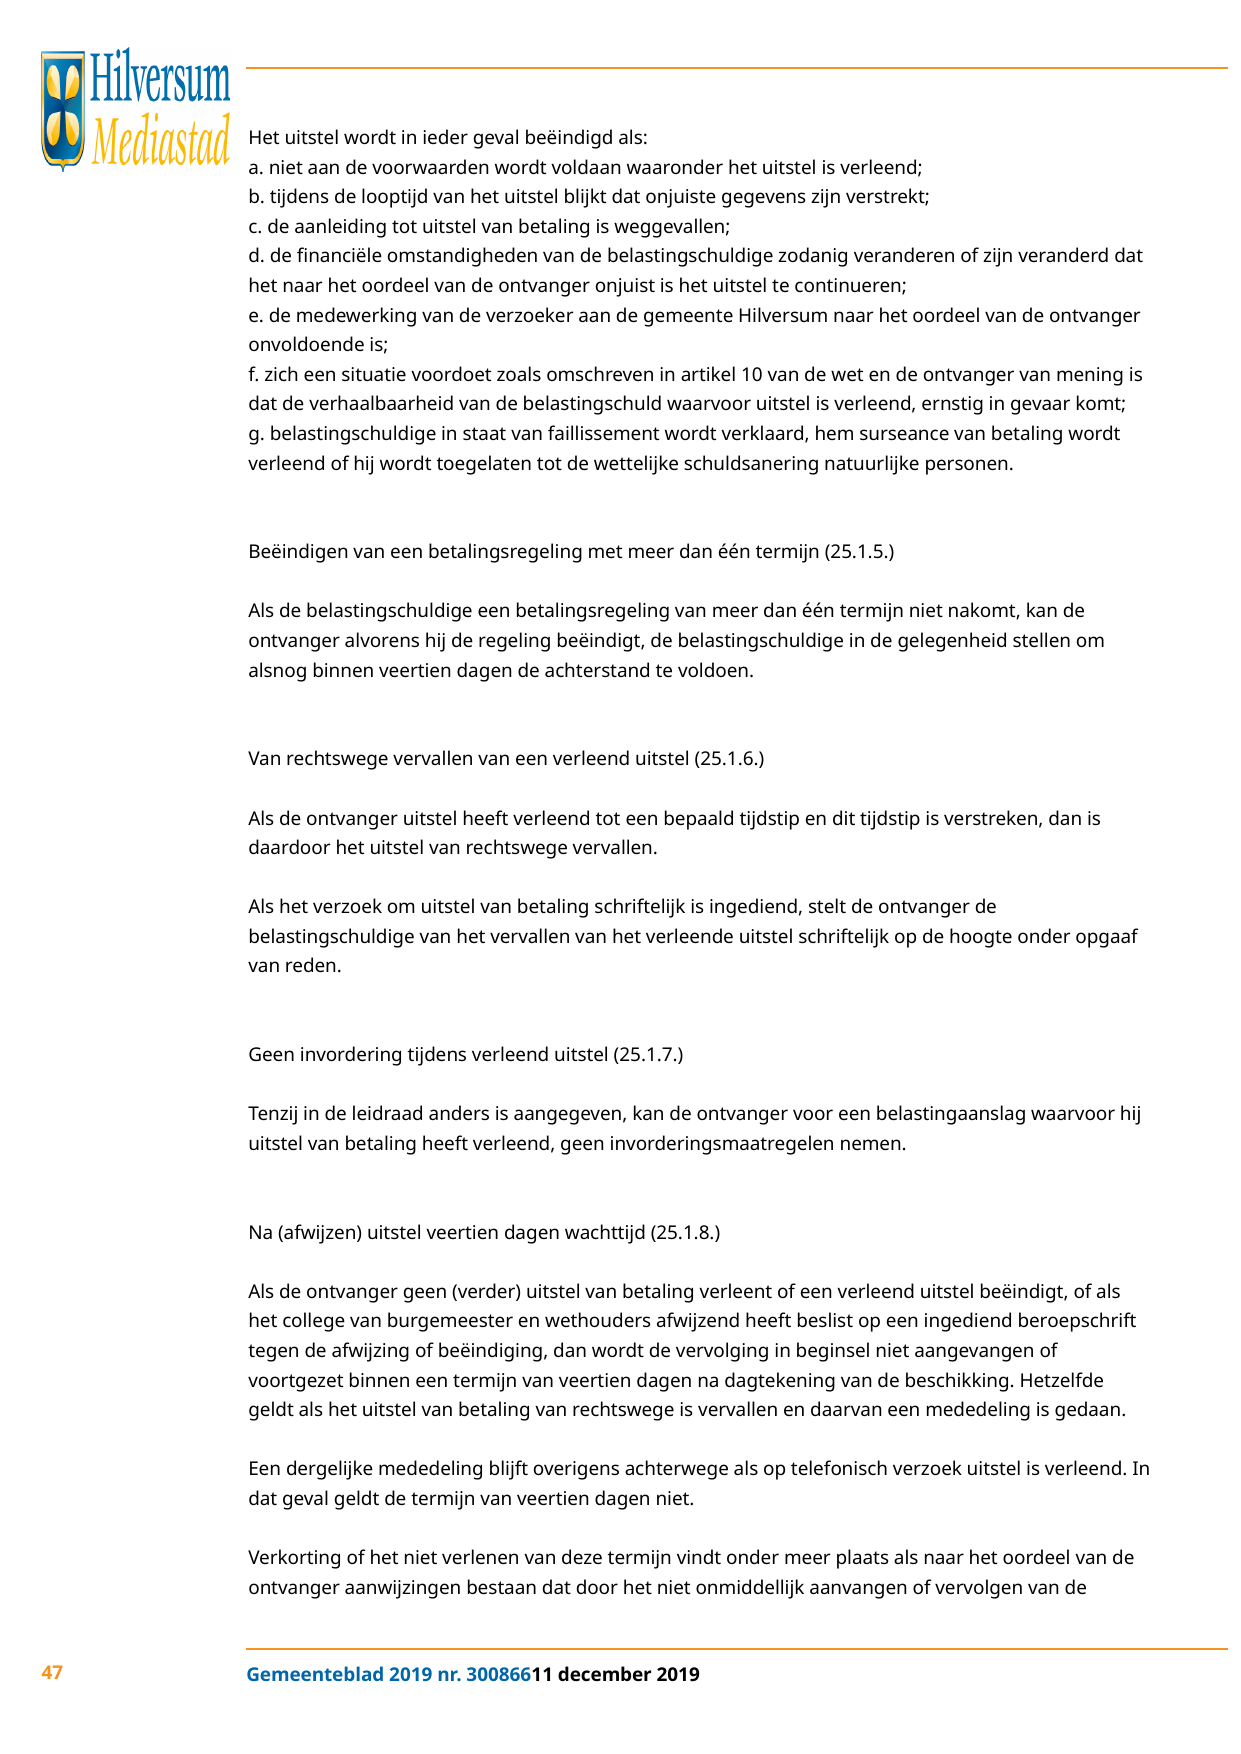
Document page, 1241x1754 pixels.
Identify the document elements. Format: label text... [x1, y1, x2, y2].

text Na (afwijzen) uitstel veertien dagen wachttijd (25.1.8.) [248, 1219, 1152, 1245]
text a. niet aan de voorwaarden wordt voldaan waaronder het uitstel is verleend; [248, 154, 1152, 180]
text Als het verzoek om uitstel van betaling schriftelijk is ingediend, stelt de ontvanger de belastingschuldige van het vervallen van het verleende uitstel schriftelijk op de hoogte onder opgaaf van reden. [248, 893, 1152, 978]
text Het uitstel wordt in ieder geval beëindigd als: [248, 124, 1152, 150]
text Beëindigen van een betalingsregeling met meer dan één termijn (25.1.5.) [248, 538, 1152, 564]
text Als de belastingschuldige een betalingsregeling van meer dan één termijn niet nakomt, kan de ontvanger alvorens hij de regeling beëindigt, de belastingschuldige in de gelegenheid stellen om alsnog binnen veertien dagen de achterstand te voldoen. [248, 598, 1152, 683]
text Als de ontvanger geen (verder) uitstel van betaling verleent of een verleend uitstel beëindigt, of als het college van burgemeester en wethouders afwijzend heeft beslist op een ingediend beroepschrift tegen de afwijzing of beëindiging, dan wordt de vervolging in beginsel niet aangevangen of voortgezet binnen een termijn van veertien dagen na dagtekening van de beschikking. Hetzelfde geldt als het uitstel van betaling van rechtswege is vervallen en daarvan een mededeling is gedaan. [248, 1278, 1152, 1422]
text Tenzij in de leidraad anders is aangegeven, kan de ontvanger voor een belastingaanslag waarvoor hij uitstel van betaling heeft verleend, geen invorderingsmaatregelen nemen. [248, 1101, 1152, 1156]
text c. de aanleiding tot uitstel van betaling is weggevallen; [248, 213, 1152, 239]
text Van rechtswege vervallen van een verleend uitstel (25.1.6.) [248, 746, 1152, 771]
text Verkorting of het niet verlenen van deze termijn vindt onder meer plaats als naar het oordeel van de ontvanger aanwijzingen bestaan dat door het niet onmiddellijk aanvangen of vervolgen van de [248, 1544, 1152, 1600]
text Een dergelijke mededeling blijft overigens achterwege als op telefonisch verzoek uitstel is verleend. In dat geval geldt de termijn van veertien dagen niet. [248, 1456, 1152, 1511]
text Als de ontvanger uitstel heeft verleend tot een bepaald tijdstip en dit tijdstip is verstreken, dan is daardoor het uitstel van rechtswege vervallen. [248, 805, 1152, 860]
text e. de medewerking van de verzoeker aan de gemeente Hilversum naar het oordeel van de ontvanger onvoldoende is; [248, 302, 1152, 357]
text g. belastingschuldige in staat van faillissement wordt verklaard, hem surseance van betaling wordt verleend of hij wordt toegelaten tot de wettelijke schuldsanering natuurlijke personen. [248, 420, 1152, 476]
text b. tijdens de looptijd van het uitstel blijkt dat onjuiste gegevens zijn verstrekt; [248, 183, 1152, 209]
text f. zich een situatie voordoet zoals omschreven in artikel 10 van de wet en de ontvanger van mening is dat de verhaalbaarheid van de belastingschuld waarvoor uitstel is verleend, ernstig in gevaar komt; [248, 361, 1152, 416]
picture [41, 47, 231, 172]
text Geen invordering tijdens verleend uitstel (25.1.7.) [248, 1041, 1152, 1067]
text d. de financiële omstandigheden van de belastingschuldige zodanig veranderen of zijn veranderd dat het naar het oordeel van de ontvanger onjuist is het uitstel te continueren; [248, 243, 1152, 298]
